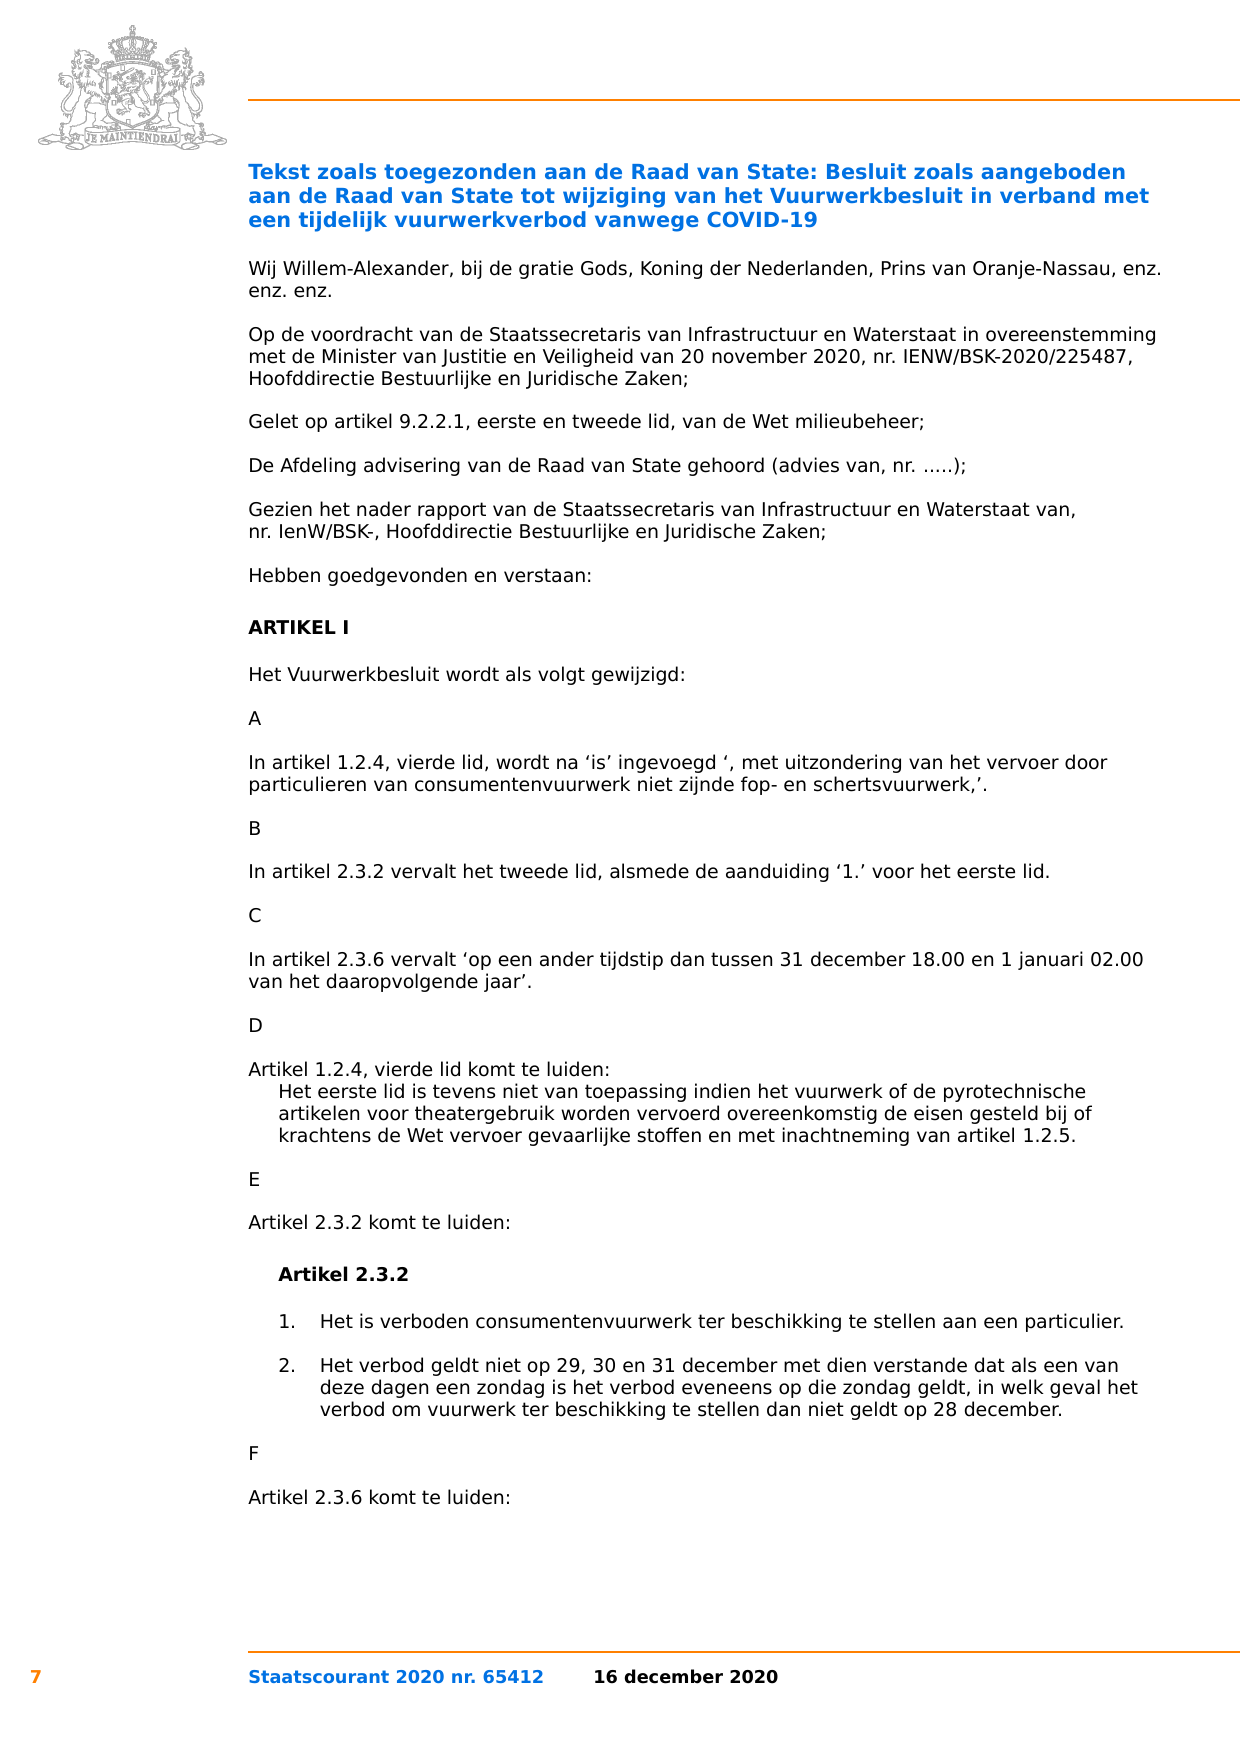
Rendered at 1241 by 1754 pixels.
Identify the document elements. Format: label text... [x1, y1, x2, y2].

text In artikel 2.3.6 vervalt ‘op een ander tijdstip dan tussen 31 december 18.00 en 1 januari 02.00 van het daaropvolgende jaar’. [248, 949, 1163, 993]
text 1. Het is verboden consumentenvuurwerk ter beschikking te stellen aan een particulier. [278, 1311, 1163, 1333]
text In artikel 2.3.2 vervalt het tweede lid, alsmede de aanduiding ‘1.’ voor het eerste lid. [248, 861, 1163, 883]
text Wij Willem-Alexander, bij de gratie Gods, Koning der Nederlanden, Prins van Oranje-Nassau, enz. enz. enz. [248, 258, 1163, 302]
text Artikel 2.3.2 komt te luiden: [248, 1212, 1163, 1234]
text Hebben goedgevonden en verstaan: [248, 565, 1163, 587]
text C [248, 905, 1163, 927]
text Artikel 1.2.4, vierde lid komt te luiden: [248, 1059, 1163, 1081]
text 2. Het verbod geldt niet op 29, 30 en 31 december met dien verstande dat als een van deze dagen een zondag is het verbod eveneens op die zondag geldt, in welk geval het verbod om vuurwerk ter beschikking te stellen dan niet geldt op 28 december. [278, 1355, 1163, 1421]
subtitle Artikel 2.3.2 [278, 1264, 1163, 1286]
text Artikel 2.3.6 komt te luiden: [248, 1487, 1163, 1509]
text F [248, 1443, 1163, 1465]
text Op de voordracht van de Staatssecretaris van Infrastructuur en Waterstaat in overeenstemming met de Minister van Justitie en Veiligheid van 20 november 2020, nr. IENW/BSK-2020/225487, Hoofddirectie Bestuurlijke en Juridische Zaken; [248, 323, 1163, 389]
text E [248, 1168, 1163, 1190]
text In artikel 1.2.4, vierde lid, wordt na ‘is’ ingevoegd ‘, met uitzondering van het vervoer door particulieren van consumentenvuurwerk niet zijnde fop- en schertsvuurwerk,’. [248, 752, 1163, 796]
text A [248, 708, 1163, 730]
text Gelet op artikel 9.2.2.1, eerste en tweede lid, van de Wet milieubeheer; [248, 411, 1163, 433]
text D [248, 1015, 1163, 1037]
text De Afdeling advisering van de Raad van State gehoord (advies van, nr. .....); [248, 455, 1163, 477]
text Het eerste lid is tevens niet van toepassing indien het vuurwerk of de pyrotechnische artikelen voor theatergebruik worden vervoerd overeenkomstig de eisen gesteld bij of krachtens de Wet vervoer gevaarlijke stoffen en met inachtneming van artikel 1.2.5. [278, 1081, 1163, 1147]
subtitle Tekst zoals toegezonden aan de Raad van State: Besluit zoals aangeboden aan de Raad van State tot wijziging van het Vuurwerkbesluit in verband met een tijdelijk vuurwerkverbod vanwege COVID-19 [248, 160, 1163, 233]
subtitle ARTIKEL I [248, 617, 1163, 639]
text Gezien het nader rapport van de Staatssecretaris van Infrastructuur en Waterstaat van, nr. IenW/BSK-, Hoofddirectie Bestuurlijke en Juridische Zaken; [248, 499, 1163, 543]
text Het Vuurwerkbesluit wordt als volgt gewijzigd: [248, 664, 1163, 686]
picture [38, 25, 227, 150]
text B [248, 817, 1163, 839]
